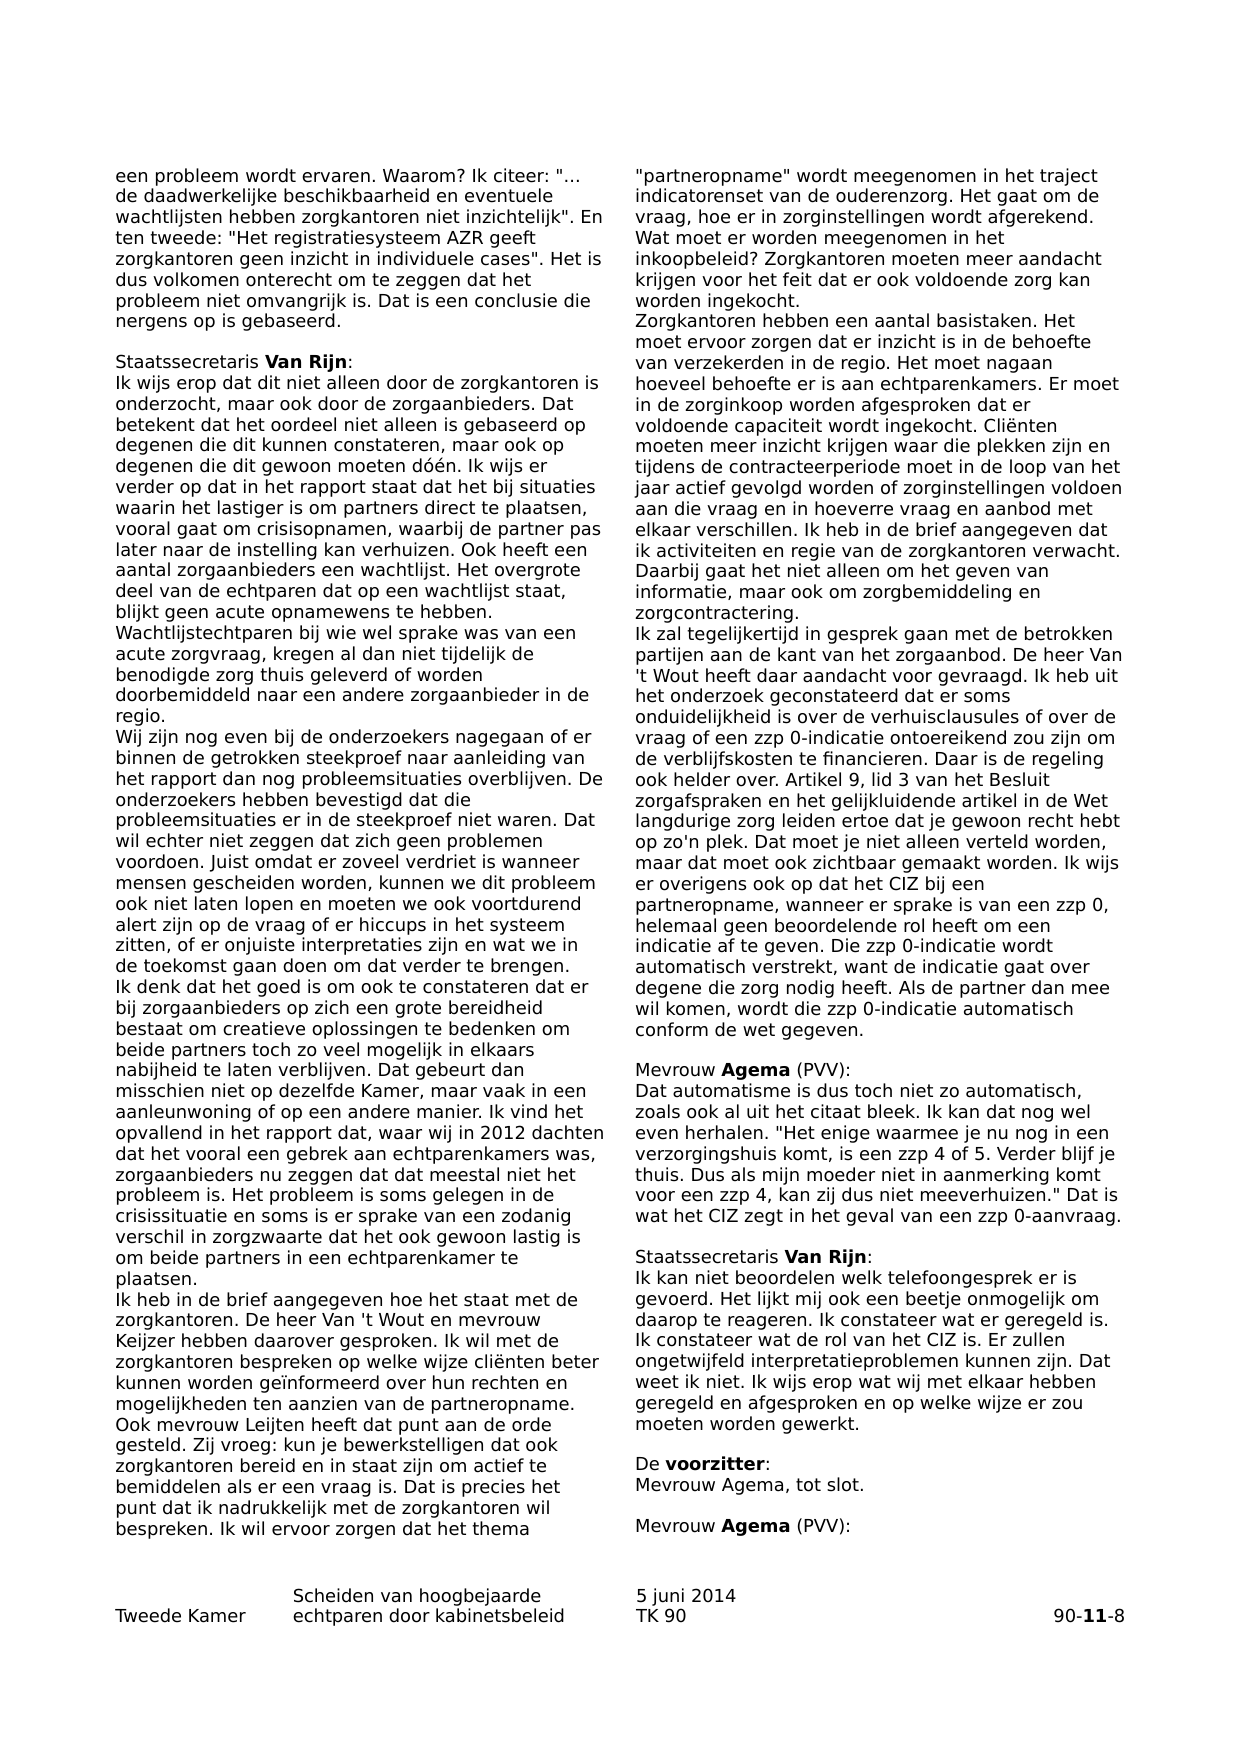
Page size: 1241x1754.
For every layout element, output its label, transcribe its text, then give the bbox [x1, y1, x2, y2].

text Ik denk dat het goed is om ook te constateren dat er bij zorgaanbieders op zich een grote bereidheid bestaat om creatieve oplossingen te bedenken om beide partners toch zo veel mogelijk in elkaars nabijheid te laten verblijven. Dat gebeurt dan misschien niet op dezelfde Kamer, maar vaak in een aanleunwoning of op een andere manier. Ik vind het opvallend in het rapport dat, waar wij in 2012 dachten dat het vooral een gebrek aan echtparenkamers was, zorgaanbieders nu zeggen dat dat meestal niet het probleem is. Het probleem is soms gelegen in de crisissituatie en soms is er sprake van een zodanig verschil in zorgzwaarte dat het ook gewoon lastig is om beide partners in een echtparenkamer te plaatsen. [115, 977, 605, 1289]
text Ik kan niet beoordelen welk telefoongesprek er is gevoerd. Het lijkt mij ook een beetje onmogelijk om daarop te reageren. Ik constateer wat er geregeld is. Ik constateer wat de rol van het CIZ is. Er zullen ongetwijfeld interpretatieproblemen kunnen zijn. Dat weet ik niet. Ik wijs erop wat wij met elkaar hebben geregeld en afgesproken en op welke wijze er zou moeten worden gewerkt. [635, 1268, 1125, 1434]
text De voorzitter: [635, 1454, 1125, 1475]
text Ik heb in de brief aangegeven hoe het staat met de zorgkantoren. De heer Van 't Wout en mevrouw Keijzer hebben daarover gesproken. Ik wil met de zorgkantoren bespreken op welke wijze cliënten beter kunnen worden geïnformeerd over hun rechten en mogelijkheden ten aanzien van de partneropname. Ook mevrouw Leijten heeft dat punt aan de orde gesteld. Zij vroeg: kun je bewerkstelligen dat ook zorgkantoren bereid en in staat zijn om actief te bemiddelen als er een vraag is. Dat is precies het punt dat ik nadrukkelijk met de zorgkantoren wil bespreken. Ik wil ervoor zorgen dat het thema [115, 1289, 605, 1539]
text een probleem wordt ervaren. Waarom? Ik citeer: "... de daadwerkelijke beschikbaarheid en eventuele wachtlijsten hebben zorgkantoren niet inzichtelijk". En ten tweede: "Het registratiesysteem AZR geeft zorgkantoren geen inzicht in individuele cases". Het is dus volkomen onterecht om te zeggen dat het probleem niet omvangrijk is. Dat is een conclusie die nergens op is gebaseerd. [115, 165, 605, 332]
text Dat automatisme is dus toch niet zo automatisch, zoals ook al uit het citaat bleek. Ik kan dat nog wel even herhalen. "Het enige waarmee je nu nog in een verzorgingshuis komt, is een zzp 4 of 5. Verder blijf je thuis. Dus als mijn moeder niet in aanmerking komt voor een zzp 4, kan zij dus niet meeverhuizen." Dat is wat het CIZ zegt in het geval van een zzp 0-aanvraag. [635, 1081, 1125, 1227]
text Zorgkantoren hebben een aantal basistaken. Het moet ervoor zorgen dat er inzicht is in de behoefte van verzekerden in de regio. Het moet nagaan hoeveel behoefte er is aan echtparenkamers. Er moet in de zorginkoop worden afgesproken dat er voldoende capaciteit wordt ingekocht. Cliënten moeten meer inzicht krijgen waar die plekken zijn en tijdens de contracteerperiode moet in de loop van het jaar actief gevolgd worden of zorginstellingen voldoen aan die vraag en in hoeverre vraag en aanbod met elkaar verschillen. Ik heb in de brief aangegeven dat ik activiteiten en regie van de zorgkantoren verwacht. Daarbij gaat het niet alleen om het geven van informatie, maar ook om zorgbemiddeling en zorgcontractering. [635, 311, 1125, 624]
text Ik wijs erop dat dit niet alleen door de zorgkantoren is onderzocht, maar ook door de zorgaanbieders. Dat betekent dat het oordeel niet alleen is gebaseerd op degenen die dit kunnen constateren, maar ook op degenen die dit gewoon moeten dóén. Ik wijs er verder op dat in het rapport staat dat het bij situaties waarin het lastiger is om partners direct te plaatsen, vooral gaat om crisisopnamen, waarbij de partner pas later naar de instelling kan verhuizen. Ook heeft een aantal zorgaanbieders een wachtlijst. Het overgrote deel van de echtparen dat op een wachtlijst staat, blijkt geen acute opnamewens te hebben. Wachtlijstechtparen bij wie wel sprake was van een acute zorgvraag, kregen al dan niet tijdelijk de benodigde zorg thuis geleverd of worden doorbemiddeld naar een andere zorgaanbieder in de regio. [115, 373, 605, 727]
text Staatssecretaris Van Rijn: [635, 1247, 1125, 1268]
text Ik zal tegelijkertijd in gesprek gaan met de betrokken partijen aan de kant van het zorgaanbod. De heer Van 't Wout heeft daar aandacht voor gevraagd. Ik heb uit het onderzoek geconstateerd dat er soms onduidelijkheid is over de verhuisclausules of over de vraag of een zzp 0-indicatie ontoereikend zou zijn om de verblijfskosten te financieren. Daar is de regeling ook helder over. Artikel 9, lid 3 van het Besluit zorgafspraken en het gelijkluidende artikel in de Wet langdurige zorg leiden ertoe dat je gewoon recht hebt op zo'n plek. Dat moet je niet alleen verteld worden, maar dat moet ook zichtbaar gemaakt worden. Ik wijs er overigens ook op dat het CIZ bij een partneropname, wanneer er sprake is van een zzp 0, helemaal geen beoordelende rol heeft om een indicatie af te geven. Die zzp 0-indicatie wordt automatisch verstrekt, want de indicatie gaat over degene die zorg nodig heeft. Als de partner dan mee wil komen, wordt die zzp 0-indicatie automatisch conform de wet gegeven. [635, 624, 1125, 1040]
text Mevrouw Agema (PVV): [635, 1060, 1125, 1081]
text "partneropname" wordt meegenomen in het traject indicatorenset van de ouderenzorg. Het gaat om de vraag, hoe er in zorginstellingen wordt afgerekend. Wat moet er worden meegenomen in het inkoopbeleid? Zorgkantoren moeten meer aandacht krijgen voor het feit dat er ook voldoende zorg kan worden ingekocht. [635, 165, 1125, 311]
text Wij zijn nog even bij de onderzoekers nagegaan of er binnen de getrokken steekproef naar aanleiding van het rapport dan nog probleemsituaties overblijven. De onderzoekers hebben bevestigd dat die probleemsituaties er in de steekproef niet waren. Dat wil echter niet zeggen dat zich geen problemen voordoen. Juist omdat er zoveel verdriet is wanneer mensen gescheiden worden, kunnen we dit probleem ook niet laten lopen en moeten we ook voortdurend alert zijn op de vraag of er hiccups in het systeem zitten, of er onjuiste interpretaties zijn en wat we in de toekomst gaan doen om dat verder te brengen. [115, 727, 605, 977]
text Staatssecretaris Van Rijn: [115, 352, 605, 373]
text Mevrouw Agema (PVV): [635, 1516, 1125, 1537]
text Mevrouw Agema, tot slot. [635, 1475, 1125, 1496]
